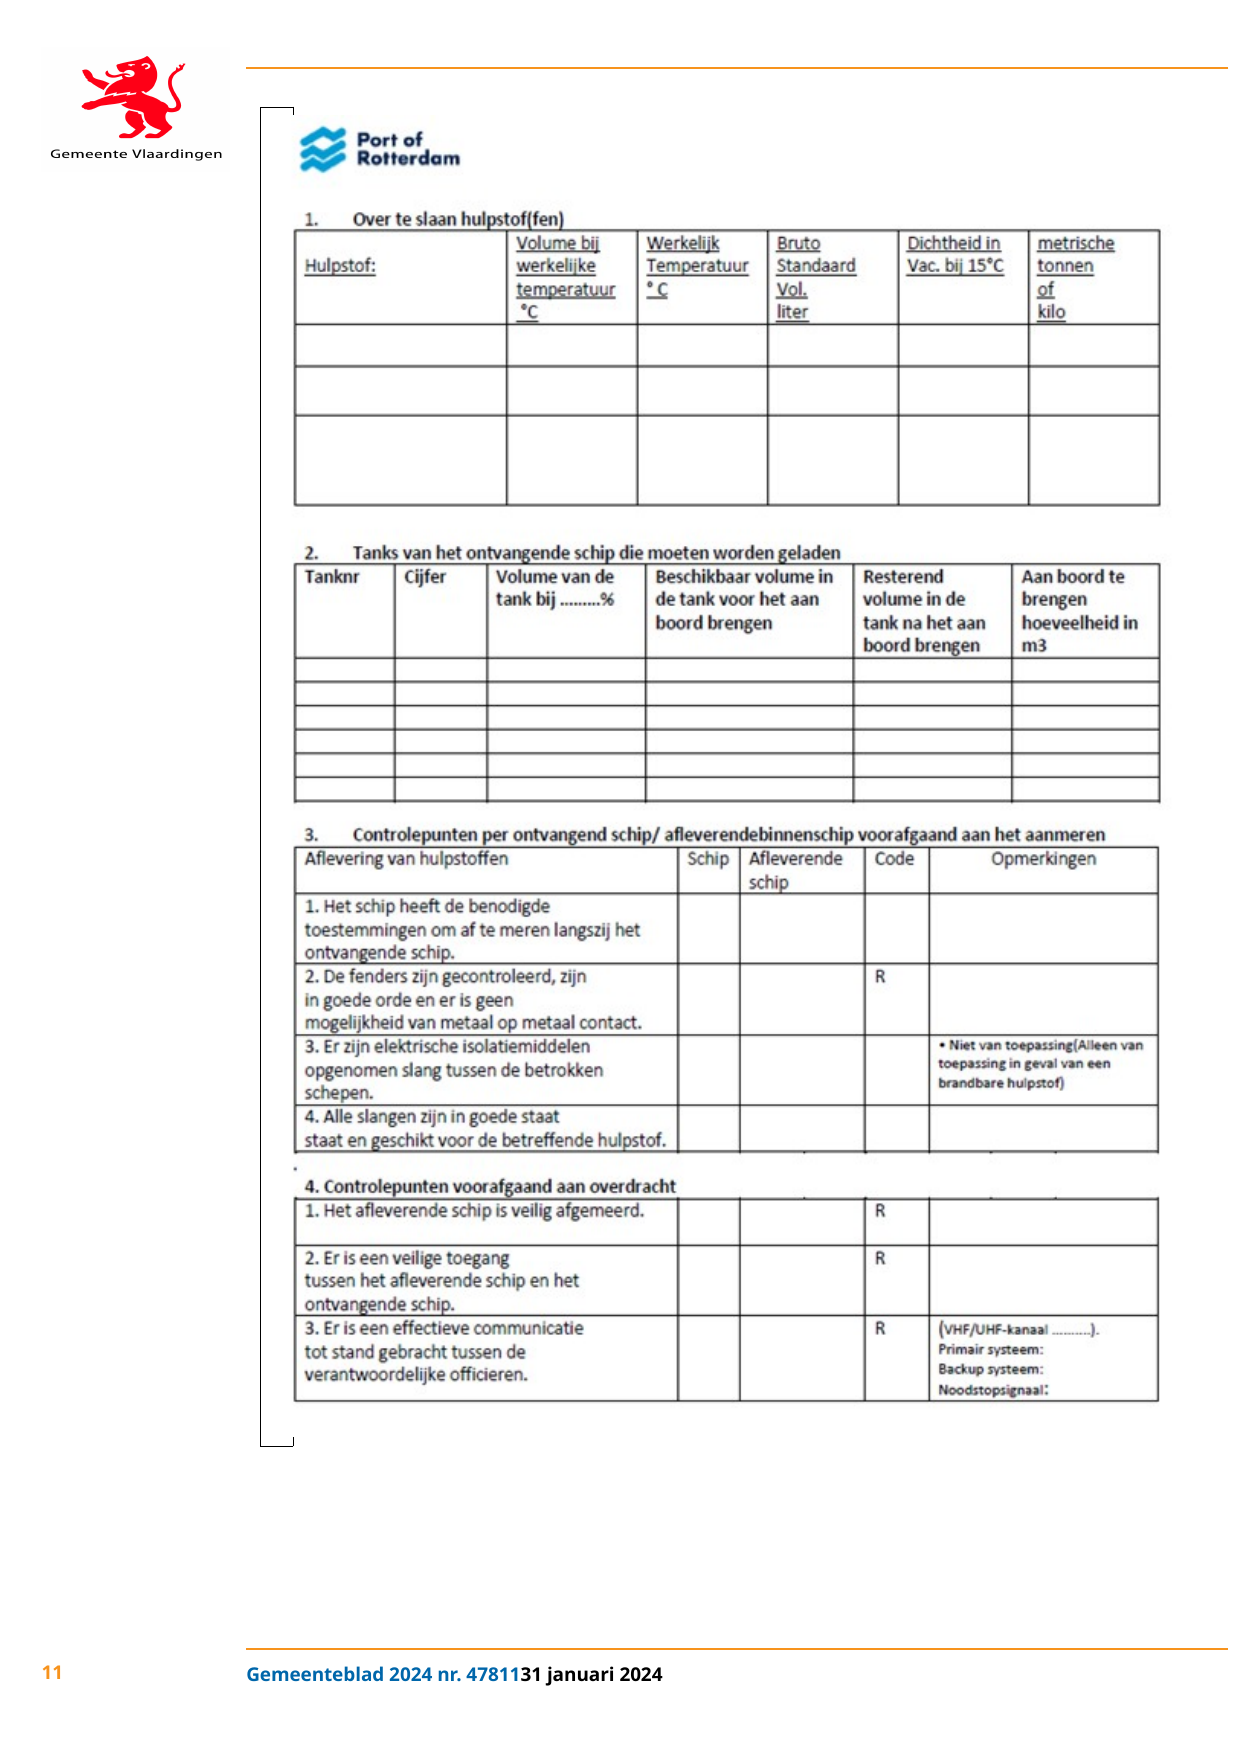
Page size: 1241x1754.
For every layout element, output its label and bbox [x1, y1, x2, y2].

picture [268, 115, 1173, 1437]
picture [41, 47, 231, 172]
